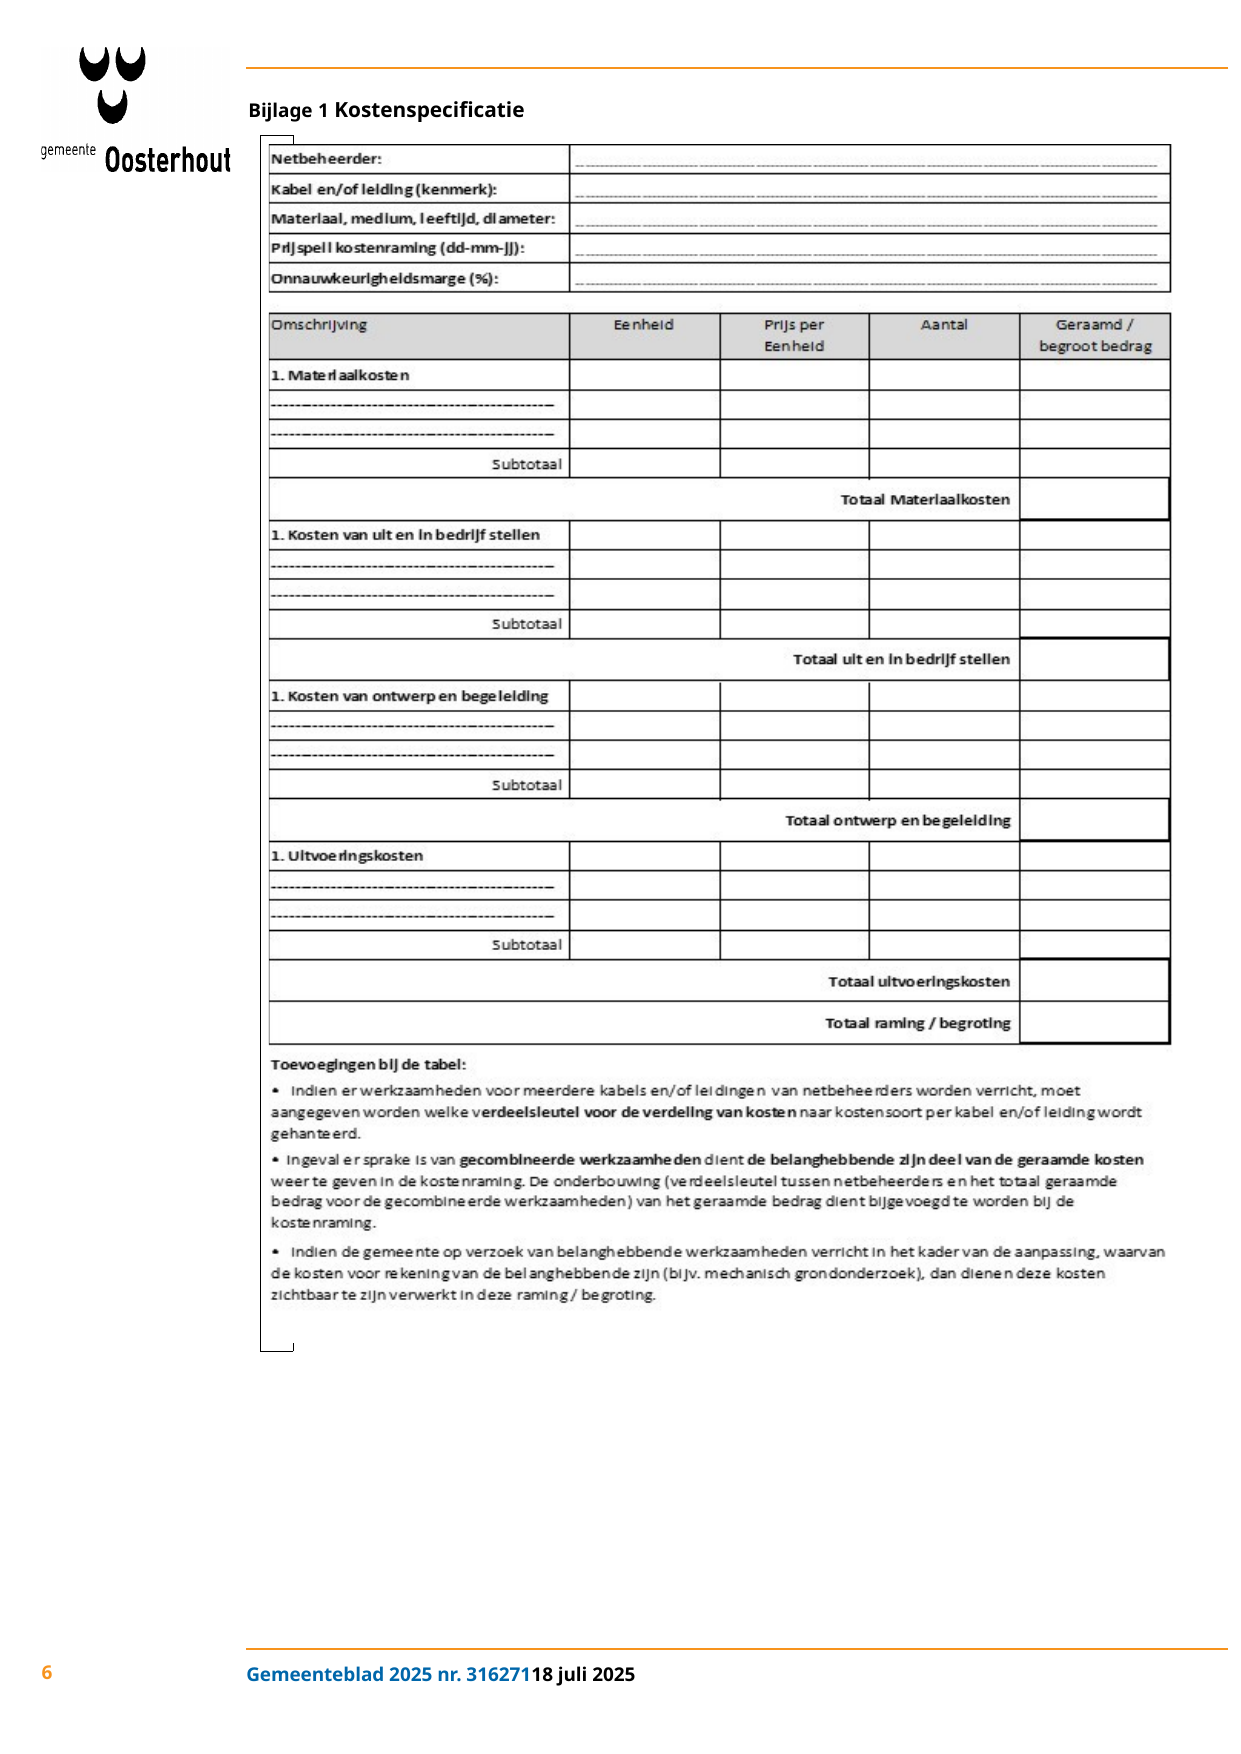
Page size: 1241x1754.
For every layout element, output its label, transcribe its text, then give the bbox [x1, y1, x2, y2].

picture [41, 47, 231, 172]
picture [268, 144, 1173, 1343]
text Bijlage 1 Kostenspecificatie [248, 95, 1152, 123]
